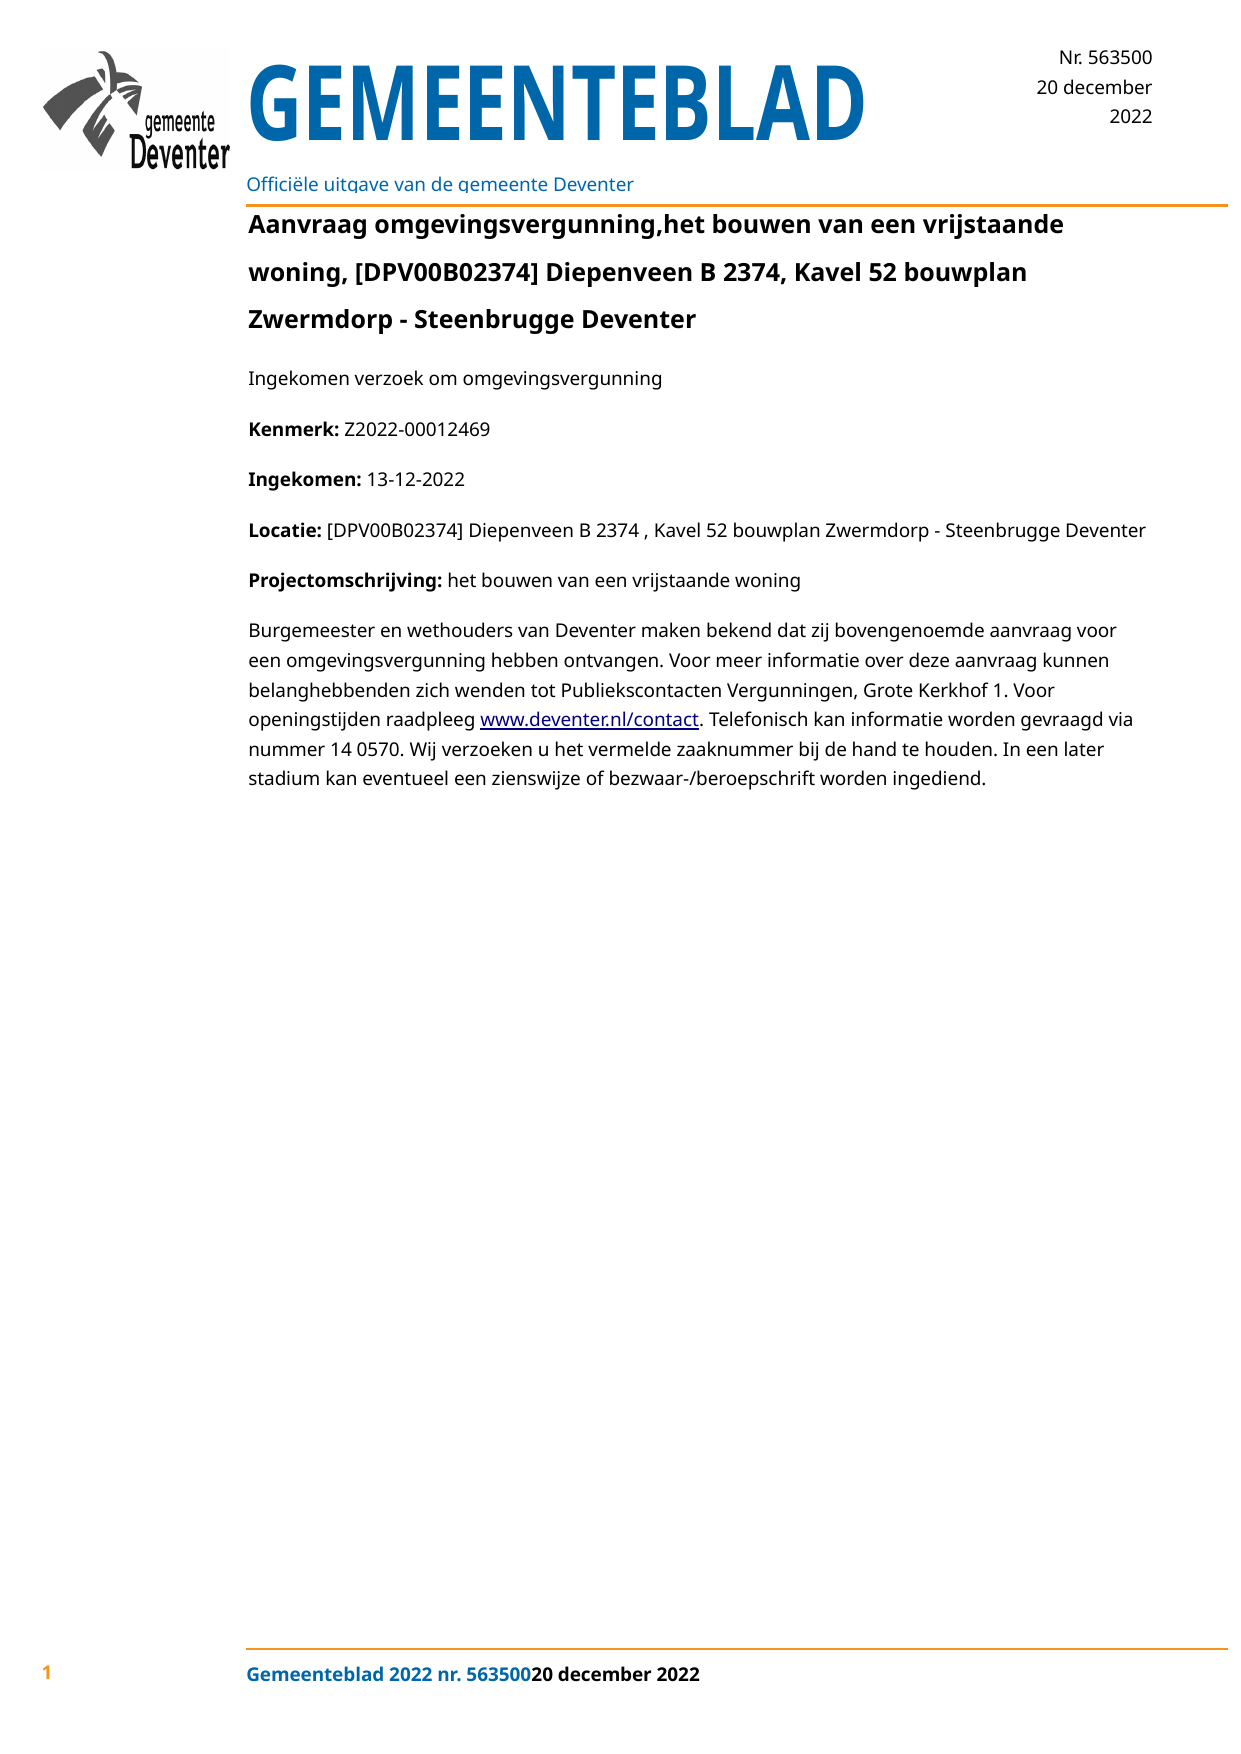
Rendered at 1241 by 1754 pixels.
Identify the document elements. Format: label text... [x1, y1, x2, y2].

text Locatie: [DPV00B02374] Diepenveen B 2374 , Kavel 52 bouwplan Zwermdorp - Steenbrugge Deventer [248, 517, 1152, 542]
text Ingekomen: 13-12-2022 [248, 466, 1152, 492]
text Projectomschrijving: het bouwen van een vrijstaande woning [248, 567, 1152, 593]
picture [41, 47, 231, 172]
text Ingekomen verzoek om omgevingsvergunning [248, 366, 1152, 391]
text Kenmerk: Z2022-00012469 [248, 416, 1152, 442]
text Burgemeester en wethouders van Deventer maken bekend dat zij bovengenoemde aanvraag voor een omgevingsvergunning hebben ontvangen. Voor meer informatie over deze aanvraag kunnen belanghebbenden zich wenden tot Publiekscontacten Vergunningen, Grote Kerkhof 1. Voor openingstijden raadpleeg www.deventer.nl/contact. Telefonisch kan informatie worden gevraagd via nummer 14 0570. Wij verzoeken u het vermelde zaaknummer bij de hand te houden. In een later stadium kan eventueel een zienswijze of bezwaar-/beroepschrift worden ingediend. [248, 618, 1152, 791]
text Aanvraag omgevingsvergunning,het bouwen van een vrijstaande woning, [DPV00B02374] Diepenveen B 2374, Kavel 52 bouwplan Zwermdorp - Steenbrugge Deventer [248, 207, 1152, 336]
